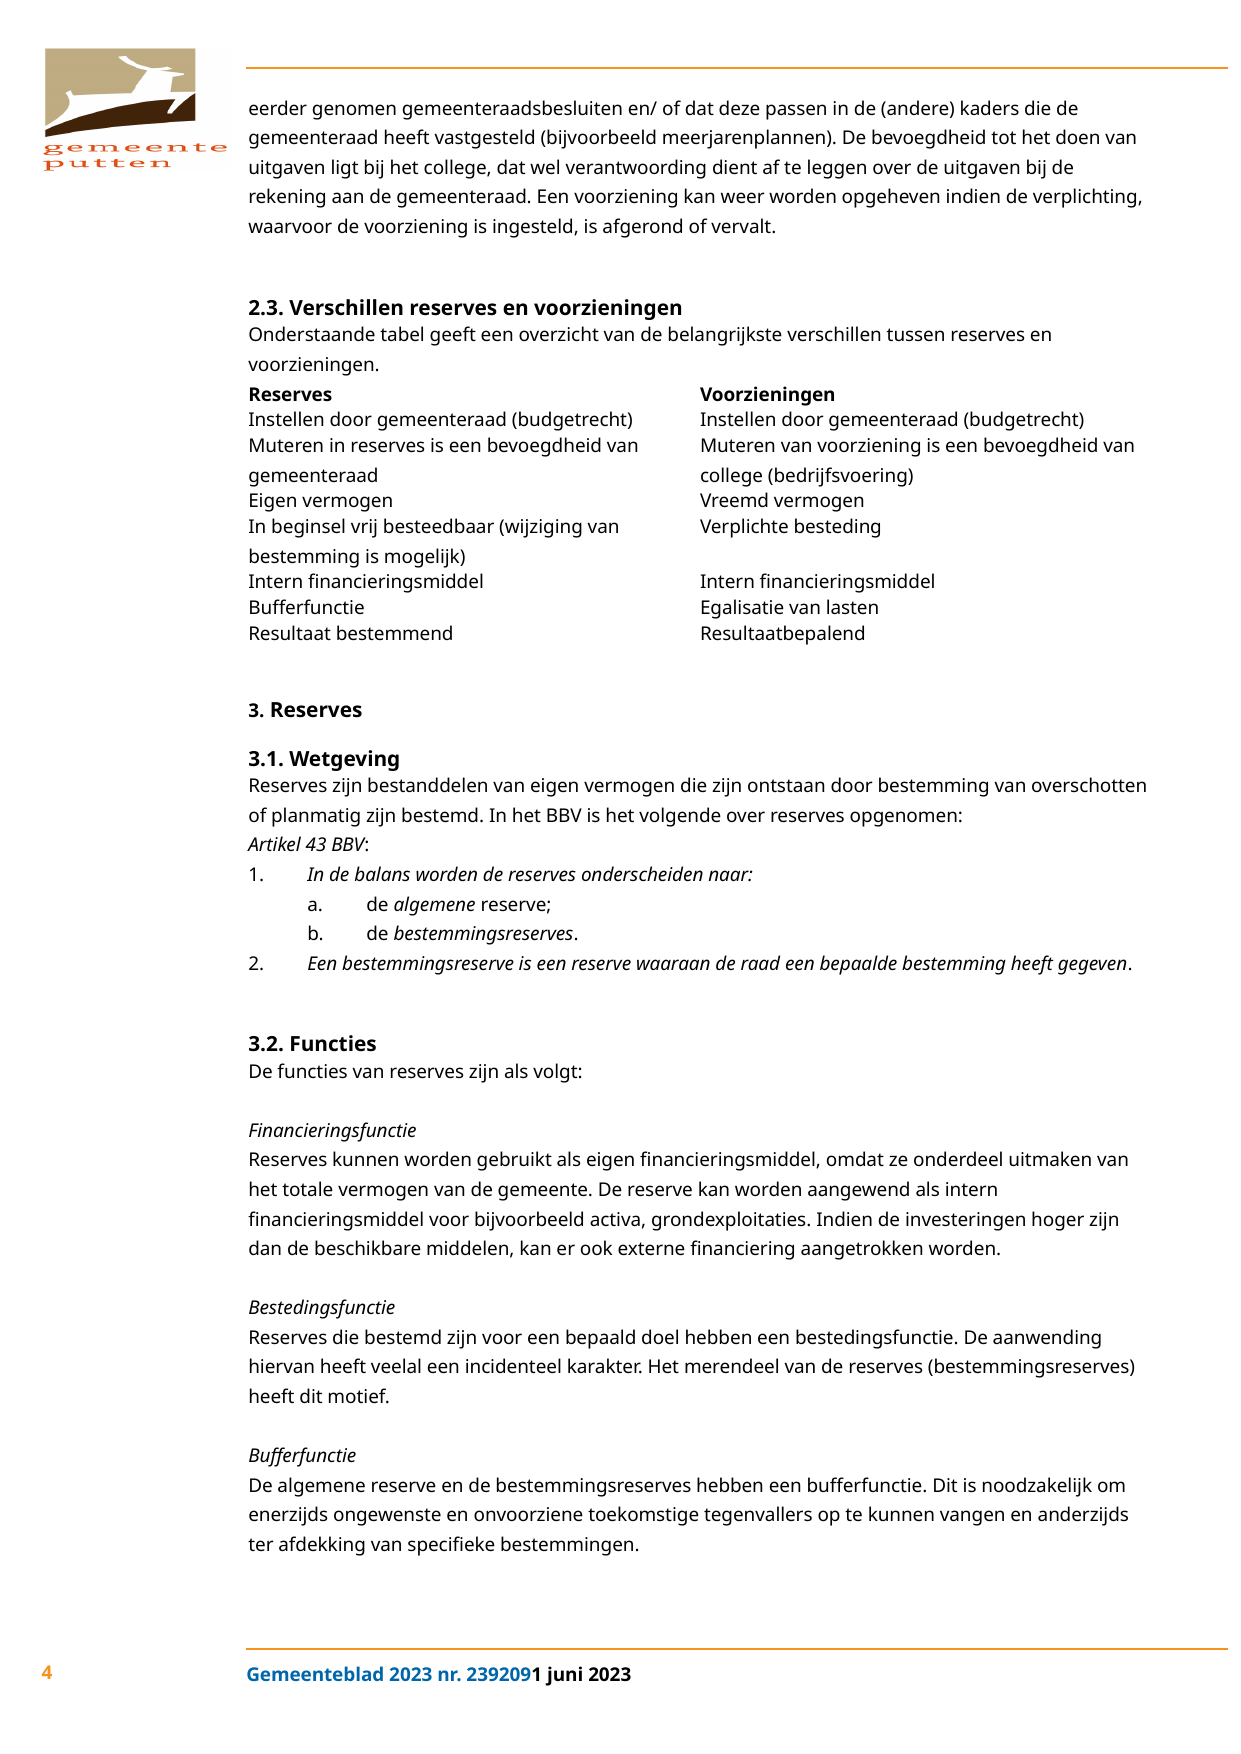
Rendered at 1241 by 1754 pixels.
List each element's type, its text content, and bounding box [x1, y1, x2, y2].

table_cell Instellen door gemeenteraad (budgetrecht) [248, 407, 700, 432]
table_cell Vreemd vermogen [700, 488, 1152, 513]
table_cell Resultaatbepalend [700, 620, 1152, 646]
table_cell Instellen door gemeenteraad (budgetrecht) [700, 407, 1152, 432]
table_cell Intern financieringsmiddel [700, 569, 1152, 594]
text De algemene reserve en de bestemmingsreserves hebben een bufferfunctie. Dit is noodzakelijk om enerzijds ongewenste en onvoorziene toekomstige tegenvallers op te kunnen vangen en anderzijds ter afdekking van specifieke bestemmingen. [248, 1472, 1152, 1557]
table_cell In beginsel vrij besteedbaar (wijziging van bestemming is mogelijk) [248, 513, 700, 569]
text 3.2. Functies [248, 1029, 1152, 1058]
text eerder genomen gemeenteraadsbesluiten en/ of dat deze passen in de (andere) kaders die de gemeenteraad heeft vastgesteld (bijvoorbeeld meerjarenplannen). De bevoegdheid tot het doen van uitgaven ligt bij het college, dat wel verantwoording dient af te leggen over de uitgaven bij de rekening aan de gemeenteraad. Een voorziening kan weer worden opgeheven indien de verplichting, waarvoor de voorziening is ingesteld, is afgerond of vervalt. [248, 95, 1152, 239]
table_cell Resultaat bestemmend [248, 620, 700, 646]
text Onderstaande tabel geeft een overzicht van de belangrijkste verschillen tussen reserves en voorzieningen. [248, 322, 1152, 377]
table_header Reserves [248, 381, 700, 407]
table_cell Eigen vermogen [248, 488, 700, 513]
text 2.3. Verschillen reserves en voorzieningen [248, 293, 1152, 322]
table_cell Muteren van voorziening is een bevoegdheid van college (bedrijfsvoering) [700, 432, 1152, 488]
text 3.1. Wetgeving [248, 744, 1152, 772]
text De functies van reserves zijn als volgt: [248, 1058, 1152, 1083]
table_cell Verplichte besteding [700, 513, 1152, 569]
text Financieringsfunctie [248, 1117, 1152, 1143]
text 3. Reserves [248, 695, 1152, 723]
text Reserves kunnen worden gebruikt als eigen financieringsmiddel, omdat ze onderdeel uitmaken van het totale vermogen van de gemeente. De reserve kan worden aangewend als intern financieringsmiddel voor bijvoorbeeld activa, grondexploitaties. Indien de investeringen hoger zijn dan de beschikbare middelen, kan er ook externe financiering aangetrokken worden. [248, 1147, 1152, 1261]
picture [41, 47, 231, 172]
table_header Voorzieningen [700, 381, 1152, 407]
table_cell Bufferfunctie [248, 594, 700, 620]
text Bufferfunctie [248, 1442, 1152, 1468]
table_cell Intern financieringsmiddel [248, 569, 700, 594]
text Reserves zijn bestanddelen van eigen vermogen die zijn ontstaan door bestemming van overschotten of planmatig zijn bestemd. In het BBV is het volgende over reserves opgenomen: [248, 772, 1152, 828]
table_cell Egalisatie van lasten [700, 594, 1152, 620]
table_cell Muteren in reserves is een bevoegdheid van gemeenteraad [248, 432, 700, 488]
table_header Artikel 43 BBV: In de balans worden de reserves onderscheiden naar: de algemene reserve; de bestemmingsreserves. Een bestemmingsreserve is een reserve waaraan de raad een bepaalde bestemming heeft gegeven. [248, 832, 1152, 976]
text Reserves die bestemd zijn voor een bepaald doel hebben een bestedingsfunctie. De aanwending hiervan heeft veelal een incidenteel karakter. Het merendeel van de reserves (bestemmingsreserves) heeft dit motief. [248, 1324, 1152, 1409]
text Bestedingsfunctie [248, 1294, 1152, 1320]
